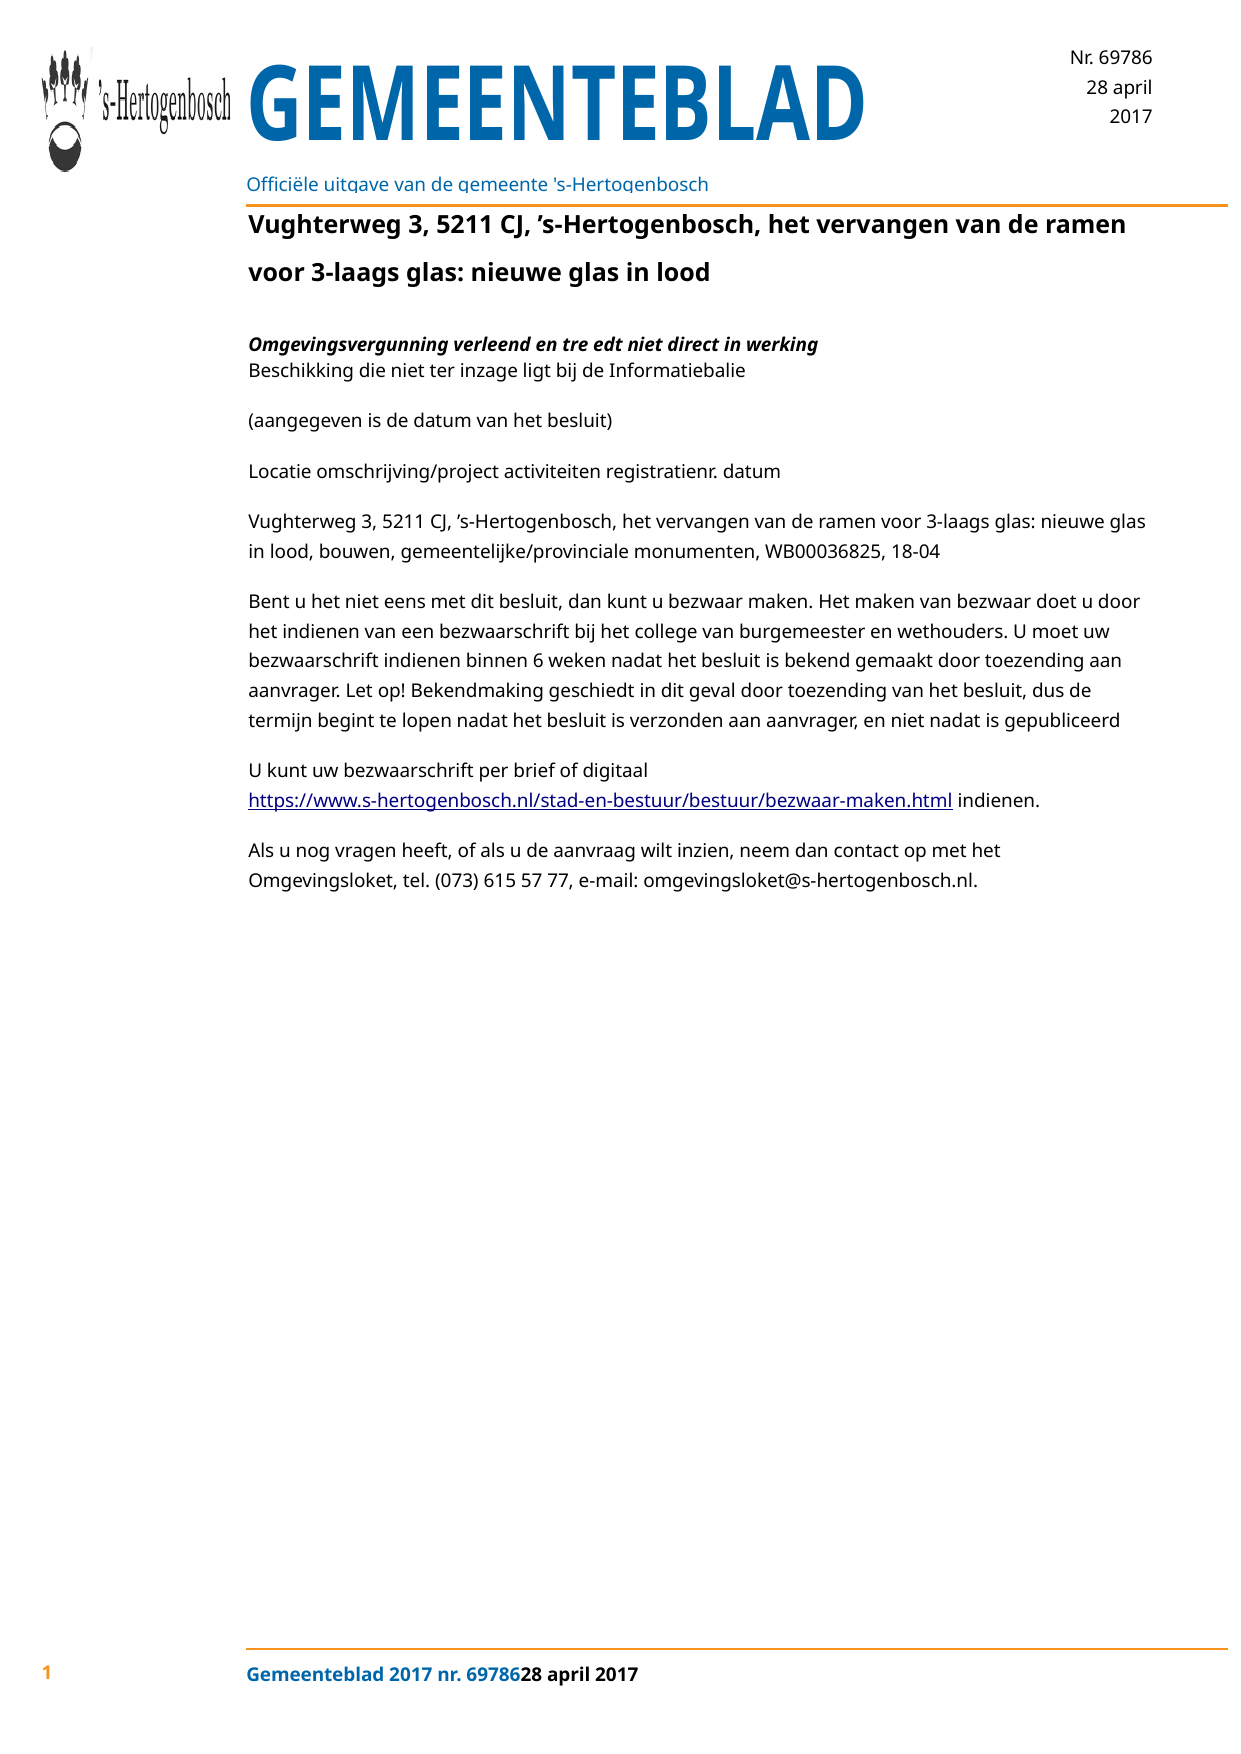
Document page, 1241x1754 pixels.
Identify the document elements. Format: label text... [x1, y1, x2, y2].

text (aangegeven is de datum van het besluit) [248, 408, 1152, 433]
text Als u nog vragen heeft, of als u de aanvraag wilt inzien, neem dan contact op met het Omgevingsloket, tel. (073) 615 57 77, e-mail: omgevingsloket@s-hertogenbosch.nl. [248, 837, 1152, 892]
text Beschikking die niet ter inzage ligt bij de Informatiebalie [248, 357, 1152, 383]
text Vughterweg 3, 5211 CJ, ’s-Hertogenbosch, het vervangen van de ramen voor 3-laags glas: nieuwe glas in lood, bouwen, gemeentelijke/provinciale monumenten, WB00036825, 18-04 [248, 508, 1152, 564]
text Bent u het niet eens met dit besluit, dan kunt u bezwaar maken. Het maken van bezwaar doet u door het indienen van een bezwaarschrift bij het college van burgemeester en wethouders. U moet uw bezwaarschrift indienen binnen 6 weken nadat het besluit is bekend gemaakt door toezending aan aanvrager. Let op! Bekendmaking geschiedt in dit geval door toezending van het besluit, dus de termijn begint te lopen nadat het besluit is verzonden aan aanvrager, en niet nadat is gepubliceerd [248, 588, 1152, 732]
picture [41, 47, 231, 172]
text Vughterweg 3, 5211 CJ, ’s-Hertogenbosch, het vervangen van de ramen voor 3-laags glas: nieuwe glas in lood [248, 207, 1152, 288]
text U kunt uw bezwaarschrift per brief of digitaal https://www.s-hertogenbosch.nl/stad-en-bestuur/bestuur/bezwaar-maken.html indienen. [248, 757, 1152, 812]
text Omgevingsvergunning verleend en tre edt niet direct in werking [248, 331, 1152, 357]
text Locatie omschrijving/project activiteiten registratienr. datum [248, 458, 1152, 484]
